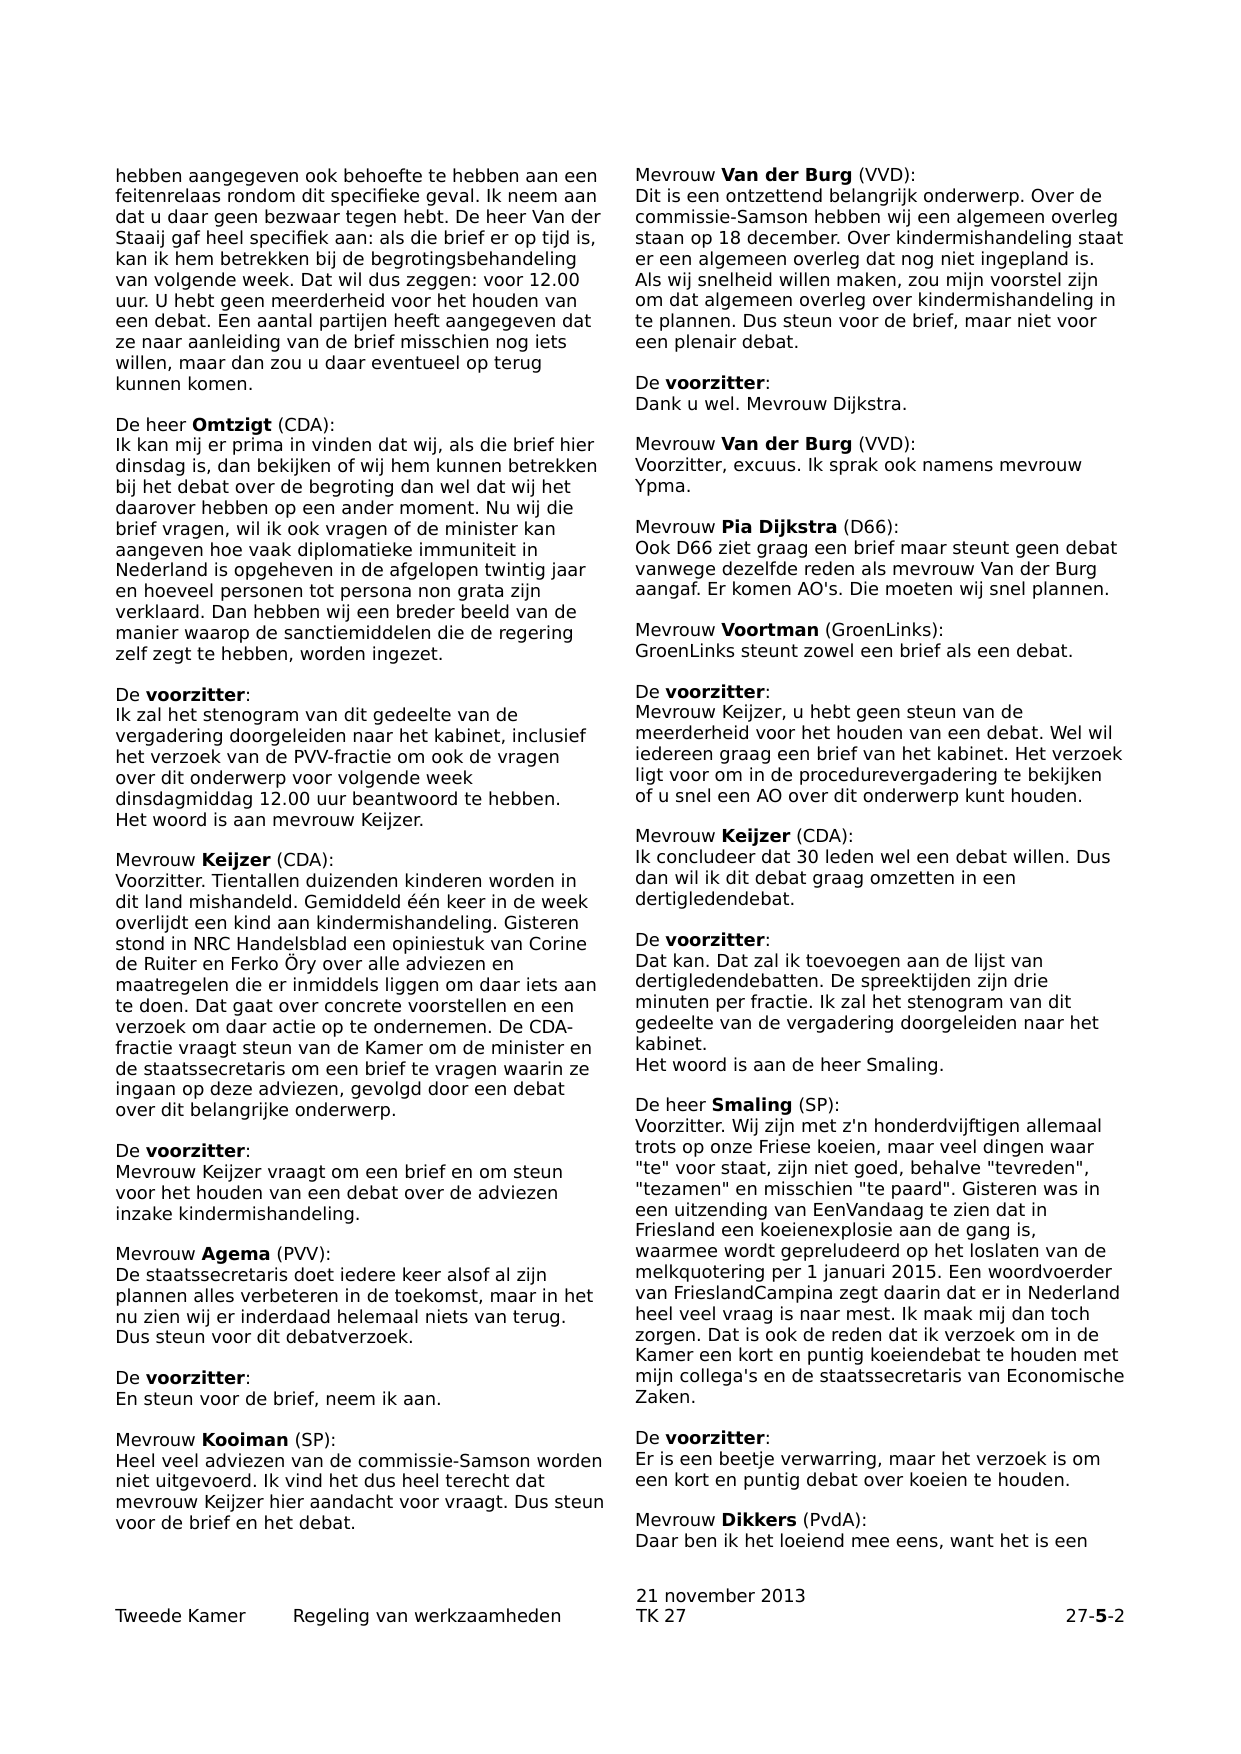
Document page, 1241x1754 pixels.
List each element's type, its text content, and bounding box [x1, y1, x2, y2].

text Dit is een ontzettend belangrijk onderwerp. Over de commissie-Samson hebben wij een algemeen overleg staan op 18 december. Over kindermishandeling staat er een algemeen overleg dat nog niet ingepland is. Als wij snelheid willen maken, zou mijn voorstel zijn om dat algemeen overleg over kindermishandeling in te plannen. Dus steun voor de brief, maar niet voor een plenair debat. [635, 186, 1125, 353]
text Voorzitter, excuus. Ik sprak ook namens mevrouw Ypma. [635, 455, 1125, 497]
text Er is een beetje verwarring, maar het verzoek is om een kort en puntig debat over koeien te houden. [635, 1448, 1125, 1490]
text De staatssecretaris doet iedere keer alsof al zijn plannen alles verbeteren in de toekomst, maar in het nu zien wij er inderdaad helemaal niets van terug. Dus steun voor dit debatverzoek. [115, 1265, 605, 1348]
text Mevrouw Voortman (GroenLinks): [635, 620, 1125, 641]
text De voorzitter: [635, 1428, 1125, 1448]
text Mevrouw Keijzer vraagt om een brief en om steun voor het houden van een debat over de adviezen inzake kindermishandeling. [115, 1162, 605, 1224]
text De heer Smaling (SP): [635, 1095, 1125, 1116]
text Ook D66 ziet graag een brief maar steunt geen debat vanwege dezelfde reden als mevrouw Van der Burg aangaf. Er komen AO's. Die moeten wij snel plannen. [635, 537, 1125, 600]
text Mevrouw Van der Burg (VVD): [635, 434, 1125, 455]
text Daar ben ik het loeiend mee eens, want het is een [635, 1531, 1125, 1552]
text De voorzitter: [115, 1141, 605, 1162]
text Voorzitter. Wij zijn met z'n honderdvijftigen allemaal trots op onze Friese koeien, maar veel dingen waar "te" voor staat, zijn niet goed, behalve "tevreden", "tezamen" en misschien "te paard". Gisteren was in een uitzending van EenVandaag te zien dat in Friesland een koeienexplosie aan de gang is, waarmee wordt gepreludeerd op het loslaten van de melkquotering per 1 januari 2015. Een woordvoerder van FrieslandCampina zegt daarin dat er in Nederland heel veel vraag is naar mest. Ik maak mij dan toch zorgen. Dat is ook de reden dat ik verzoek om in de Kamer een kort en puntig koeiendebat te houden met mijn collega's en de staatssecretaris van Economische Zaken. [635, 1116, 1125, 1408]
text Het woord is aan mevrouw Keijzer. [115, 809, 605, 830]
text hebben aangegeven ook behoefte te hebben aan een feitenrelaas rondom dit specifieke geval. Ik neem aan dat u daar geen bezwaar tegen hebt. De heer Van der Staaij gaf heel specifiek aan: als die brief er op tijd is, kan ik hem betrekken bij de begrotingsbehandeling van volgende week. Dat wil dus zeggen: voor 12.00 uur. U hebt geen meerderheid voor het houden van een debat. Een aantal partijen heeft aangegeven dat ze naar aanleiding van de brief misschien nog iets willen, maar dan zou u daar eventueel op terug kunnen komen. [115, 165, 605, 394]
text De voorzitter: [115, 684, 605, 705]
text Heel veel adviezen van de commissie-Samson worden niet uitgevoerd. Ik vind het dus heel terecht dat mevrouw Keijzer hier aandacht voor vraagt. Dus steun voor de brief en het debat. [115, 1450, 605, 1534]
text En steun voor de brief, neem ik aan. [115, 1389, 605, 1410]
text GroenLinks steunt zowel een brief als een debat. [635, 641, 1125, 661]
text Voorzitter. Tientallen duizenden kinderen worden in dit land mishandeld. Gemiddeld één keer in de week overlijdt een kind aan kindermishandeling. Gisteren stond in NRC Handelsblad een opiniestuk van Corine de Ruiter en Ferko Öry over alle adviezen en maatregelen die er inmiddels liggen om daar iets aan te doen. Dat gaat over concrete voorstellen en een verzoek om daar actie op te ondernemen. De CDA-fractie vraagt steun van de Kamer om de minister en de staatssecretaris om een brief te vragen waarin ze ingaan op deze adviezen, gevolgd door een debat over dit belangrijke onderwerp. [115, 871, 605, 1121]
text Dat kan. Dat zal ik toevoegen aan de lijst van dertigledendebatten. De spreektijden zijn drie minuten per fractie. Ik zal het stenogram van dit gedeelte van de vergadering doorgeleiden naar het kabinet. [635, 950, 1125, 1054]
text Dank u wel. Mevrouw Dijkstra. [635, 393, 1125, 414]
text Het woord is aan de heer Smaling. [635, 1054, 1125, 1075]
text Ik concludeer dat 30 leden wel een debat willen. Dus dan wil ik dit debat graag omzetten in een dertigledendebat. [635, 847, 1125, 909]
text Ik zal het stenogram van dit gedeelte van de vergadering doorgeleiden naar het kabinet, inclusief het verzoek van de PVV-fractie om ook de vragen over dit onderwerp voor volgende week dinsdagmiddag 12.00 uur beantwoord te hebben. [115, 705, 605, 809]
text Mevrouw Keijzer (CDA): [115, 850, 605, 871]
text Mevrouw Agema (PVV): [115, 1244, 605, 1265]
text De voorzitter: [635, 929, 1125, 950]
text Mevrouw Keijzer, u hebt geen steun van de meerderheid voor het houden van een debat. Wel wil iedereen graag een brief van het kabinet. Het verzoek ligt voor om in de procedurevergadering te bekijken of u snel een AO over dit onderwerp kunt houden. [635, 702, 1125, 806]
text Mevrouw Van der Burg (VVD): [635, 165, 1125, 186]
text De voorzitter: [635, 373, 1125, 393]
text Mevrouw Pia Dijkstra (D66): [635, 517, 1125, 537]
text De voorzitter: [635, 681, 1125, 702]
text Mevrouw Kooiman (SP): [115, 1430, 605, 1450]
text Ik kan mij er prima in vinden dat wij, als die brief hier dinsdag is, dan bekijken of wij hem kunnen betrekken bij het debat over de begroting dan wel dat wij het daarover hebben op een ander moment. Nu wij die brief vragen, wil ik ook vragen of de minister kan aangeven hoe vaak diplomatieke immuniteit in Nederland is opgeheven in de afgelopen twintig jaar en hoeveel personen tot persona non grata zijn verklaard. Dan hebben wij een breder beeld van de manier waarop de sanctiemiddelen die de regering zelf zegt te hebben, worden ingezet. [115, 435, 605, 664]
text De voorzitter: [115, 1368, 605, 1389]
text Mevrouw Keijzer (CDA): [635, 826, 1125, 847]
text Mevrouw Dikkers (PvdA): [635, 1510, 1125, 1531]
text De heer Omtzigt (CDA): [115, 414, 605, 435]
